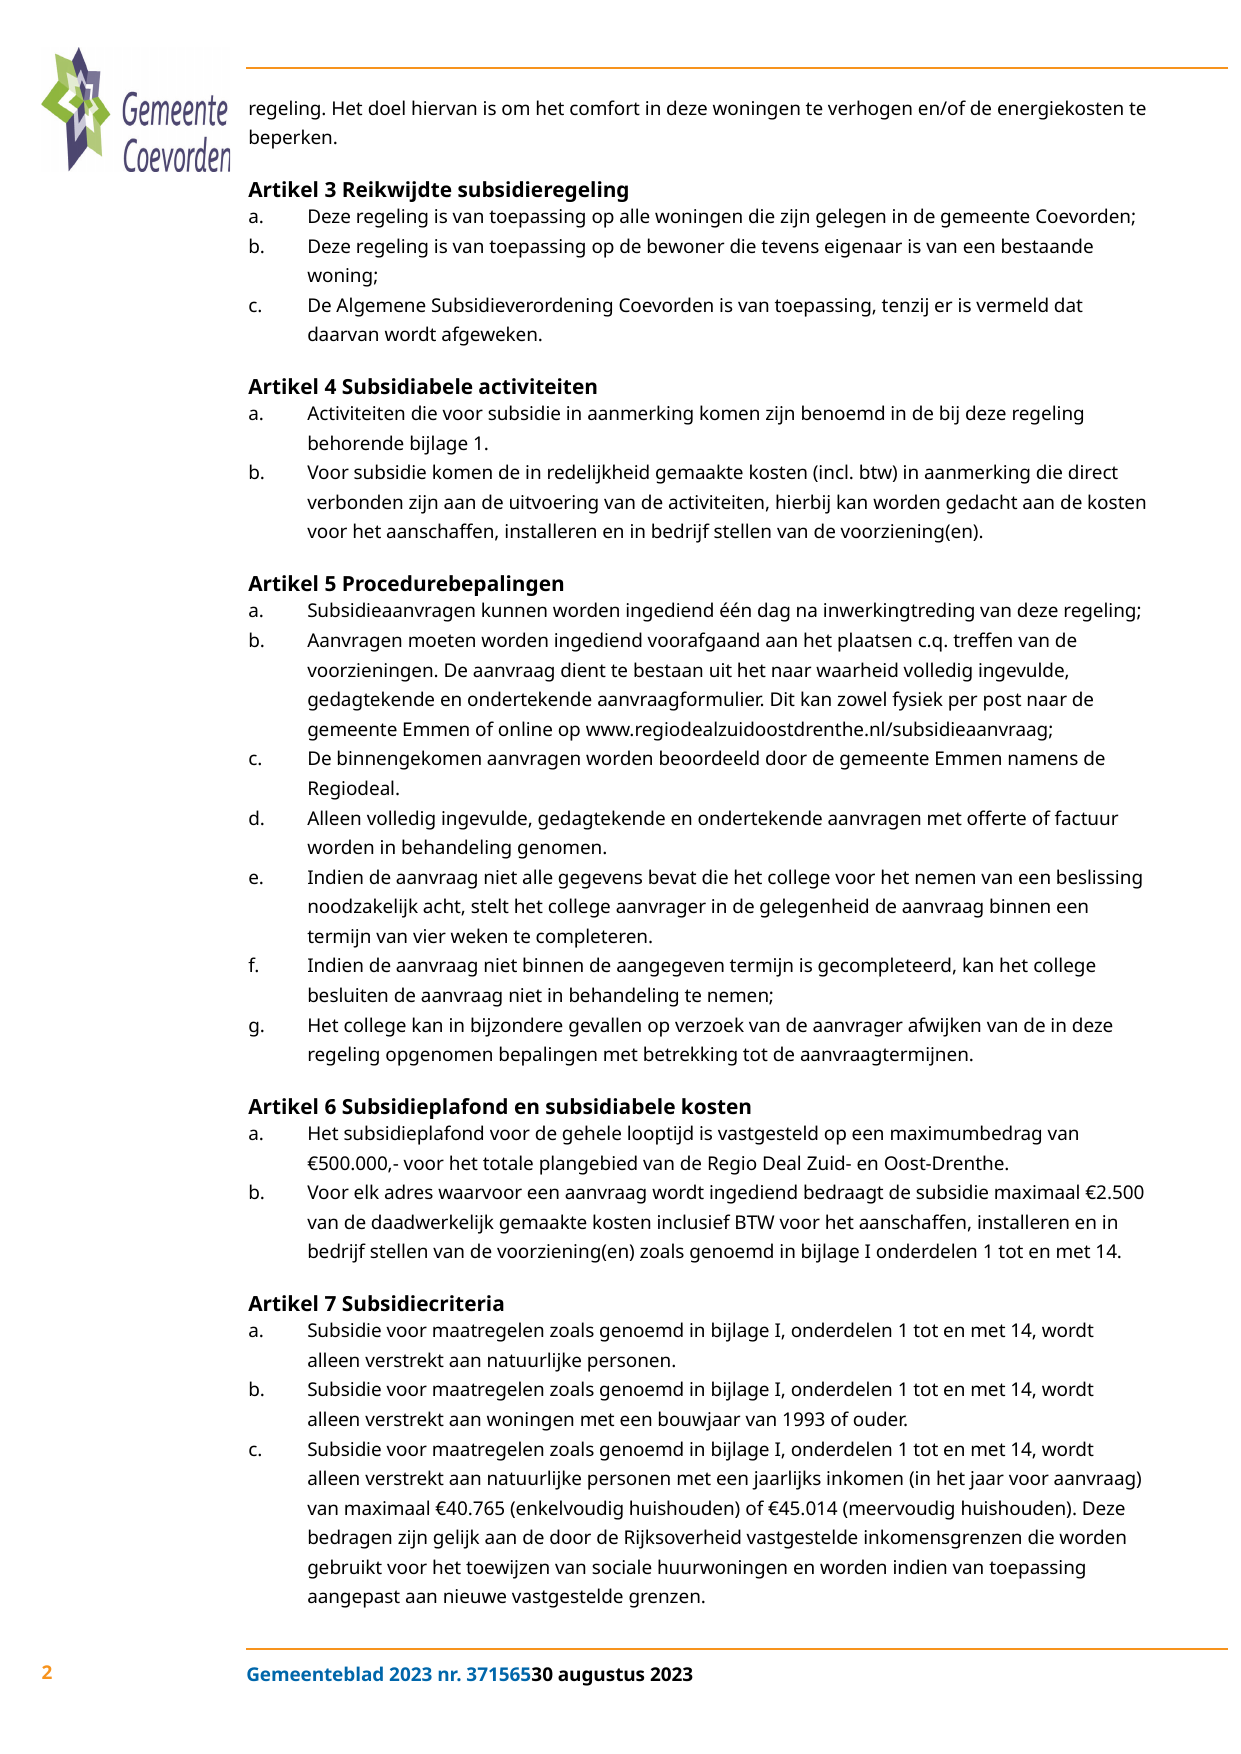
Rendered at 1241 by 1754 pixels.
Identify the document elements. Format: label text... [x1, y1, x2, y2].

list Indien de aanvraag niet alle gegevens bevat die het college voor het nemen van een beslissing noodzakelijk acht, stelt het college aanvrager in de gelegenheid de aanvraag binnen een termijn van vier weken te completeren. [248, 864, 1152, 949]
list Indien de aanvraag niet binnen de aangegeven termijn is gecompleteerd, kan het college besluiten de aanvraag niet in behandeling te nemen; [248, 953, 1152, 1008]
text Artikel 4 Subsidiabele activiteiten [248, 372, 1152, 400]
list Het subsidieplafond voor de gehele looptijd is vastgesteld op een maximumbedrag van €500.000,- voor het totale plangebied van de Regio Deal Zuid- en Oost-Drenthe. [248, 1120, 1152, 1176]
text Artikel 7 Subsidiecriteria [248, 1289, 1152, 1317]
text regeling. Het doel hiervan is om het comfort in deze woningen te verhogen en/of de energiekosten te beperken. [248, 95, 1152, 150]
list Subsidie voor maatregelen zoals genoemd in bijlage I, onderdelen 1 tot en met 14, wordt alleen verstrekt aan natuurlijke personen met een jaarlijks inkomen (in het jaar voor aanvraag) van maximaal €40.765 (enkelvoudig huishouden) of €45.014 (meervoudig huishouden). Deze bedragen zijn gelijk aan de door de Rijksoverheid vastgestelde inkomensgrenzen die worden gebruikt voor het toewijzen van sociale huurwoningen en worden indien van toepassing aangepast aan nieuwe vastgestelde grenzen. [248, 1436, 1152, 1609]
list Deze regeling is van toepassing op alle woningen die zijn gelegen in de gemeente Coevorden; [248, 203, 1152, 229]
list Voor subsidie komen de in redelijkheid gemaakte kosten (incl. btw) in aanmerking die direct verbonden zijn aan de uitvoering van de activiteiten, hierbij kan worden gedacht aan de kosten voor het aanschaffen, installeren en in bedrijf stellen van de voorziening(en). [248, 459, 1152, 544]
text Artikel 3 Reikwijdte subsidieregeling [248, 175, 1152, 203]
list Subsidie voor maatregelen zoals genoemd in bijlage I, onderdelen 1 tot en met 14, wordt alleen verstrekt aan woningen met een bouwjaar van 1993 of ouder. [248, 1377, 1152, 1432]
list Aanvragen moeten worden ingediend voorafgaand aan het plaatsen c.q. treffen van de voorzieningen. De aanvraag dient te bestaan uit het naar waarheid volledig ingevulde, gedagtekende en ondertekende aanvraagformulier. Dit kan zowel fysiek per post naar de gemeente Emmen of online op www.regiodealzuidoostdrenthe.nl/subsidieaanvraag; [248, 627, 1152, 742]
list Deze regeling is van toepassing op de bewoner die tevens eigenaar is van een bestaande woning; [248, 233, 1152, 288]
picture [41, 47, 231, 172]
list Subsidieaanvragen kunnen worden ingediend één dag na inwerkingtreding van deze regeling; [248, 598, 1152, 623]
text Artikel 5 Procedurebepalingen [248, 569, 1152, 598]
list Voor elk adres waarvoor een aanvraag wordt ingediend bedraagt de subsidie maximaal €2.500 van de daadwerkelijk gemaakte kosten inclusief BTW voor het aanschaffen, installeren en in bedrijf stellen van de voorziening(en) zoals genoemd in bijlage I onderdelen 1 tot en met 14. [248, 1179, 1152, 1264]
text Artikel 6 Subsidieplafond en subsidiabele kosten [248, 1092, 1152, 1120]
list De Algemene Subsidieverordening Coevorden is van toepassing, tenzij er is vermeld dat daarvan wordt afgeweken. [248, 292, 1152, 347]
list Subsidie voor maatregelen zoals genoemd in bijlage I, onderdelen 1 tot en met 14, wordt alleen verstrekt aan natuurlijke personen. [248, 1317, 1152, 1373]
list De binnengekomen aanvragen worden beoordeeld door de gemeente Emmen namens de Regiodeal. [248, 746, 1152, 801]
list Het college kan in bijzondere gevallen op verzoek van de aanvrager afwijken van de in deze regeling opgenomen bepalingen met betrekking tot de aanvraagtermijnen. [248, 1012, 1152, 1067]
list Alleen volledig ingevulde, gedagtekende en ondertekende aanvragen met offerte of factuur worden in behandeling genomen. [248, 805, 1152, 860]
list Activiteiten die voor subsidie in aanmerking komen zijn benoemd in de bij deze regeling behorende bijlage 1. [248, 400, 1152, 456]
